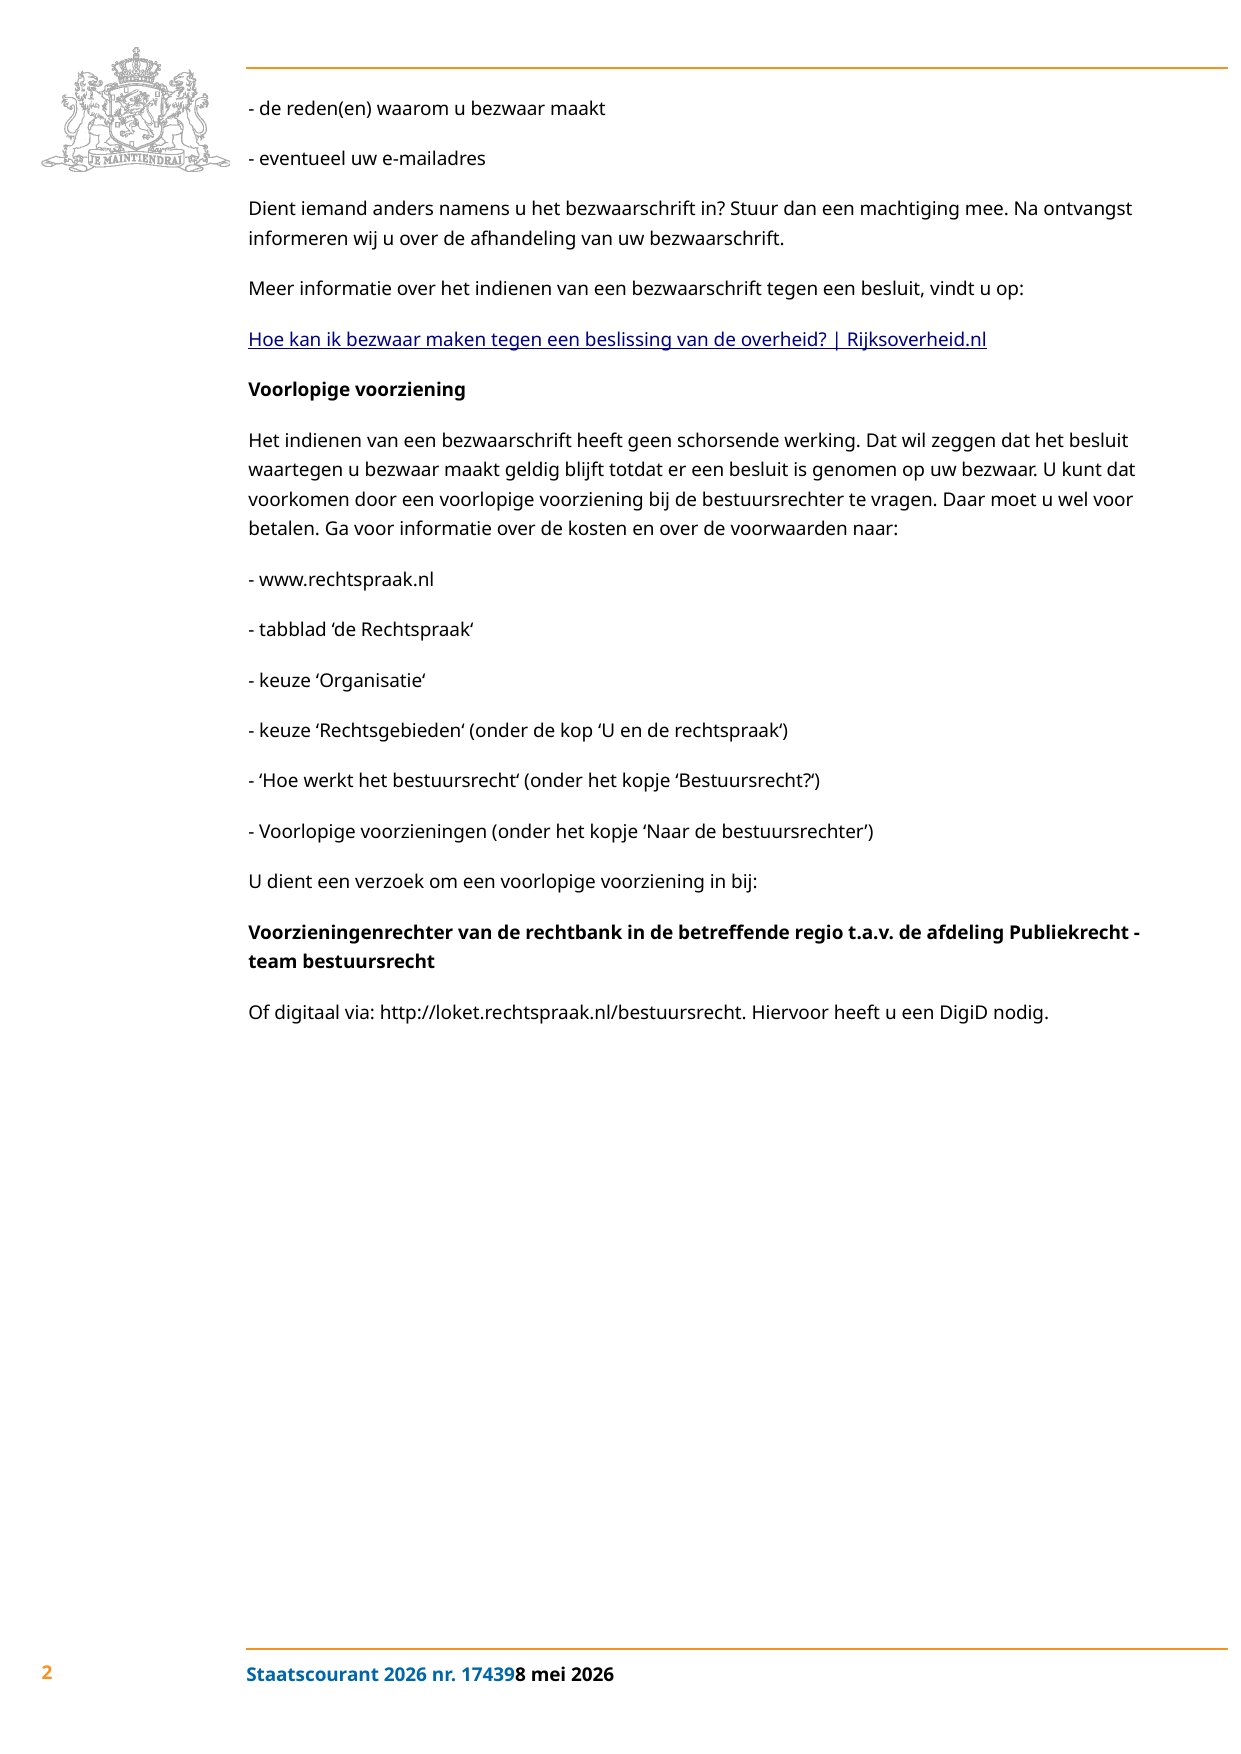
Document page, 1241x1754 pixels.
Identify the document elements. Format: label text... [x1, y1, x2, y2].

text - keuze ‘Rechtsgebieden‘ (onder de kop ‘U en de rechtspraak‘) [248, 717, 1152, 743]
text Dient iemand anders namens u het bezwaarschrift in? Stuur dan een machtiging mee. Na ontvangst informeren wij u over de afhandeling van uw bezwaarschrift. [248, 196, 1152, 251]
text - eventueel uw e-mailadres [248, 145, 1152, 171]
text - keuze ‘Organisatie‘ [248, 667, 1152, 693]
picture [41, 47, 231, 172]
text Of digitaal via: http://loket.rechtspraak.nl/bestuursrecht. Hiervoor heeft u een DigiD nodig. [248, 999, 1152, 1025]
text Hoe kan ik bezwaar maken tegen een beslissing van de overheid? | Rijksoverheid.nl [248, 326, 1152, 352]
text Meer informatie over het indienen van een bezwaarschrift tegen een besluit, vindt u op: [248, 276, 1152, 301]
text - ‘Hoe werkt het bestuursrecht‘ (onder het kopje ‘Bestuursrecht?‘) [248, 768, 1152, 793]
text - de reden(en) waarom u bezwaar maakt [248, 95, 1152, 121]
text - www.rechtspraak.nl [248, 566, 1152, 592]
text Voorzieningenrechter van de rechtbank in de betreffende regio t.a.v. de afdeling Publiekrecht - team bestuursrecht [248, 919, 1152, 974]
text - Voorlopige voorzieningen (onder het kopje ‘Naar de bestuursrechter’) [248, 818, 1152, 844]
text Het indienen van een bezwaarschrift heeft geen schorsende werking. Dat wil zeggen dat het besluit waartegen u bezwaar maakt geldig blijft totdat er een besluit is genomen op uw bezwaar. U kunt dat voorkomen door een voorlopige voorziening bij de bestuursrechter te vragen. Daar moet u wel voor betalen. Ga voor informatie over de kosten en over de voorwaarden naar: [248, 427, 1152, 541]
text - tabblad ‘de Rechtspraak‘ [248, 616, 1152, 642]
text U dient een verzoek om een voorlopige voorziening in bij: [248, 868, 1152, 894]
text Voorlopige voorziening [248, 376, 1152, 402]
